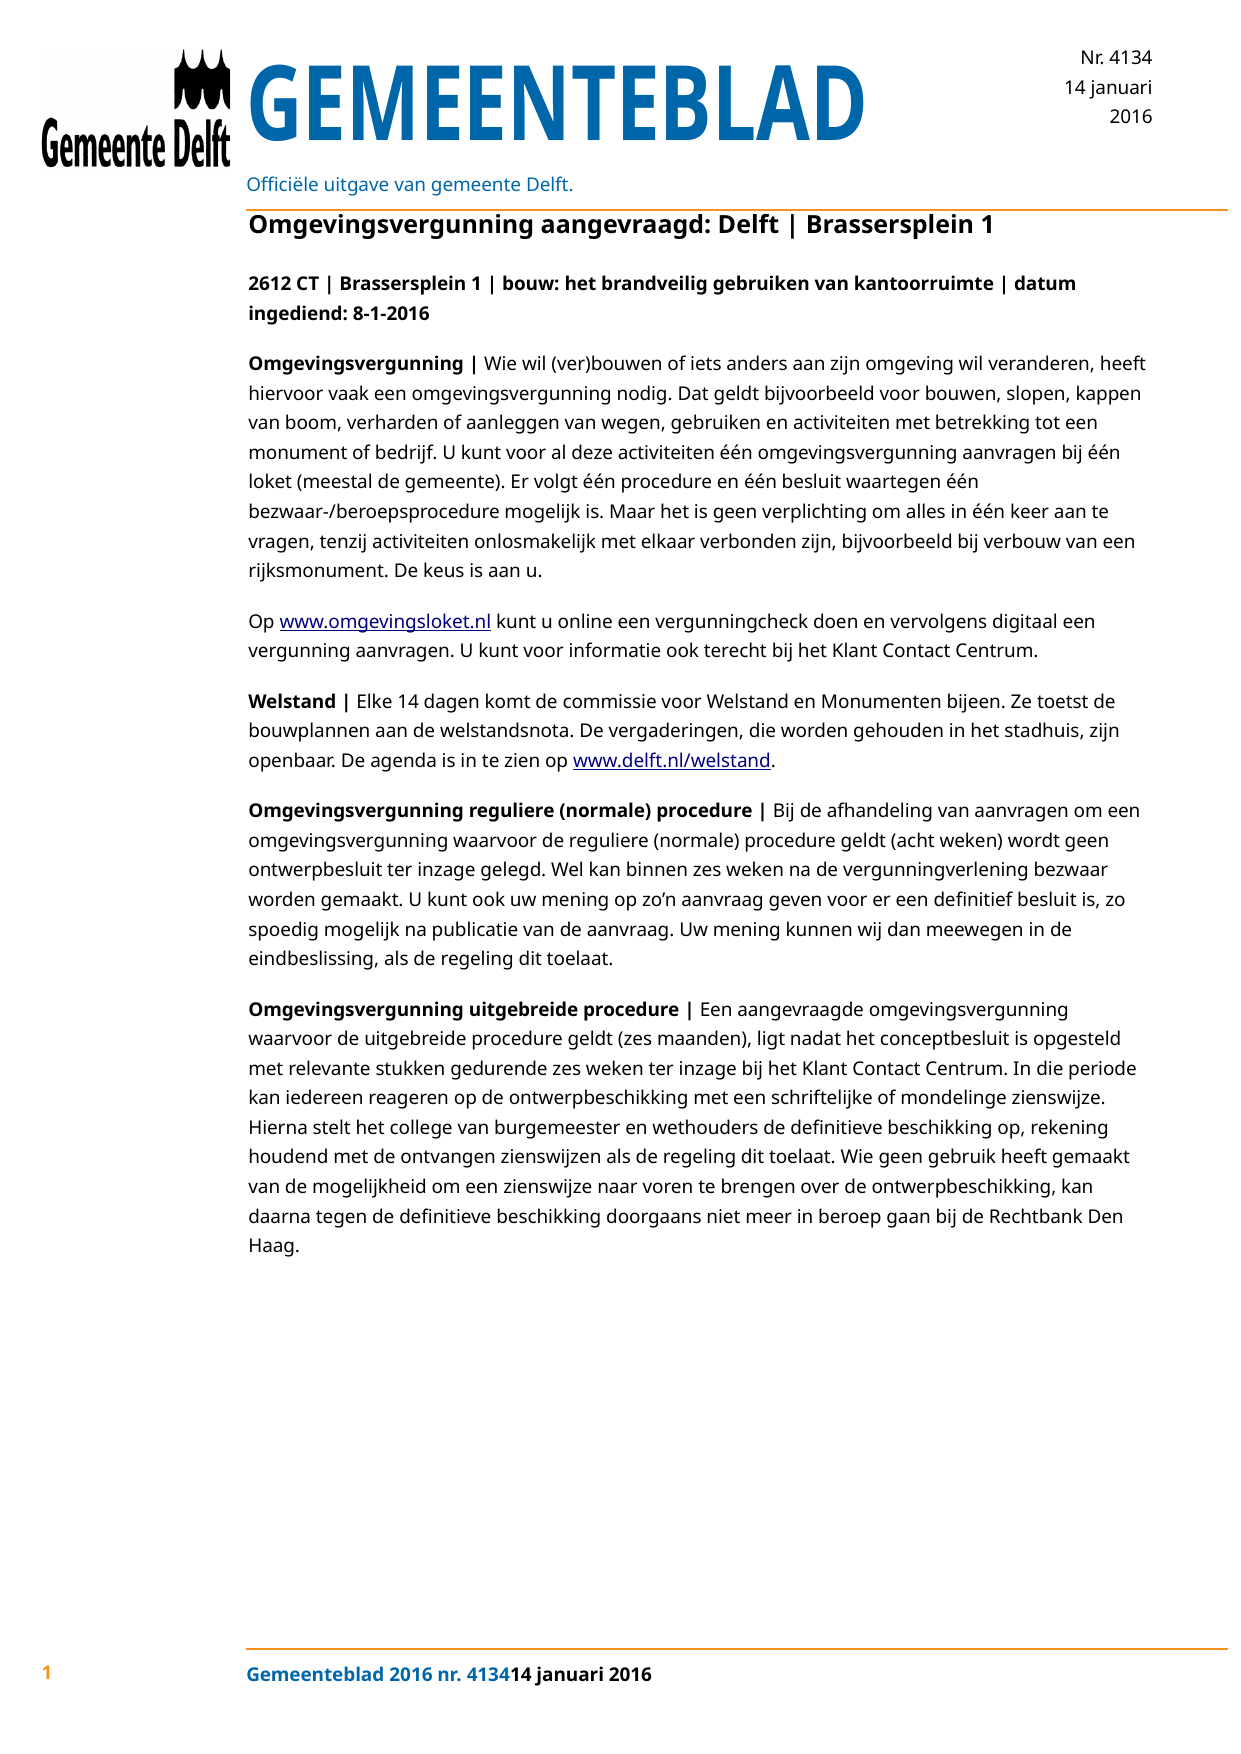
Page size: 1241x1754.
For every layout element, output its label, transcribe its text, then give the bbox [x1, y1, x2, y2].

text Omgevingsvergunning | Wie wil (ver)bouwen of iets anders aan zijn omgeving wil veranderen, heeft hiervoor vaak een omgevingsvergunning nodig. Dat geldt bijvoorbeeld voor bouwen, slopen, kappen van boom, verharden of aanleggen van wegen, gebruiken en activiteiten met betrekking tot een monument of bedrijf. U kunt voor al deze activiteiten één omgevingsvergunning aanvragen bij één loket (meestal de gemeente). Er volgt één procedure en één besluit waartegen één bezwaar-/beroepsprocedure mogelijk is. Maar het is geen verplichting om alles in één keer aan te vragen, tenzij activiteiten onlosmakelijk met elkaar verbonden zijn, bijvoorbeeld bij verbouw van een rijksmonument. De keus is aan u. [248, 350, 1152, 583]
text Omgevingsvergunning reguliere (normale) procedure | Bij de afhandeling van aanvragen om een omgevingsvergunning waarvoor de reguliere (normale) procedure geldt (acht weken) wordt geen ontwerpbesluit ter inzage gelegd. Wel kan binnen zes weken na de vergunningverlening bezwaar worden gemaakt. U kunt ook uw mening op zo’n aanvraag geven voor er een definitief besluit is, zo spoedig mogelijk na publicatie van de aanvraag. Uw mening kunnen wij dan meewegen in de eindbeslissing, als de regeling dit toelaat. [248, 797, 1152, 971]
text Op www.omgevingsloket.nl kunt u online een vergunningcheck doen en vervolgens digitaal een vergunning aanvragen. U kunt voor informatie ook terecht bij het Klant Contact Centrum. [248, 608, 1152, 663]
text Welstand | Elke 14 dagen komt de commissie voor Welstand en Monumenten bijeen. Ze toetst de bouwplannen aan de welstandsnota. De vergaderingen, die worden gehouden in het stadhuis, zijn openbaar. De agenda is in te zien op www.delft.nl/welstand. [248, 688, 1152, 773]
text Omgevingsvergunning aangevraagd: Delft | Brassersplein 1 [248, 211, 1152, 241]
picture [41, 47, 231, 172]
text 2612 CT | Brassersplein 1 | bouw: het brandveilig gebruiken van kantoorruimte | datum ingediend: 8-1-2016 [248, 270, 1152, 326]
text Omgevingsvergunning uitgebreide procedure | Een aangevraagde omgevingsvergunning waarvoor de uitgebreide procedure geldt (zes maanden), ligt nadat het conceptbesluit is opgesteld met relevante stukken gedurende zes weken ter inzage bij het Klant Contact Centrum. In die periode kan iedereen reageren op de ontwerpbeschikking met een schriftelijke of mondelinge zienswijze. Hierna stelt het college van burgemeester en wethouders de definitieve beschikking op, rekening houdend met de ontvangen zienswijzen als de regeling dit toelaat. Wie geen gebruik heeft gemaakt van de mogelijkheid om een zienswijze naar voren te brengen over de ontwerpbeschikking, kan daarna tegen de definitieve beschikking doorgaans niet meer in beroep gaan bij de Rechtbank Den Haag. [248, 996, 1152, 1258]
